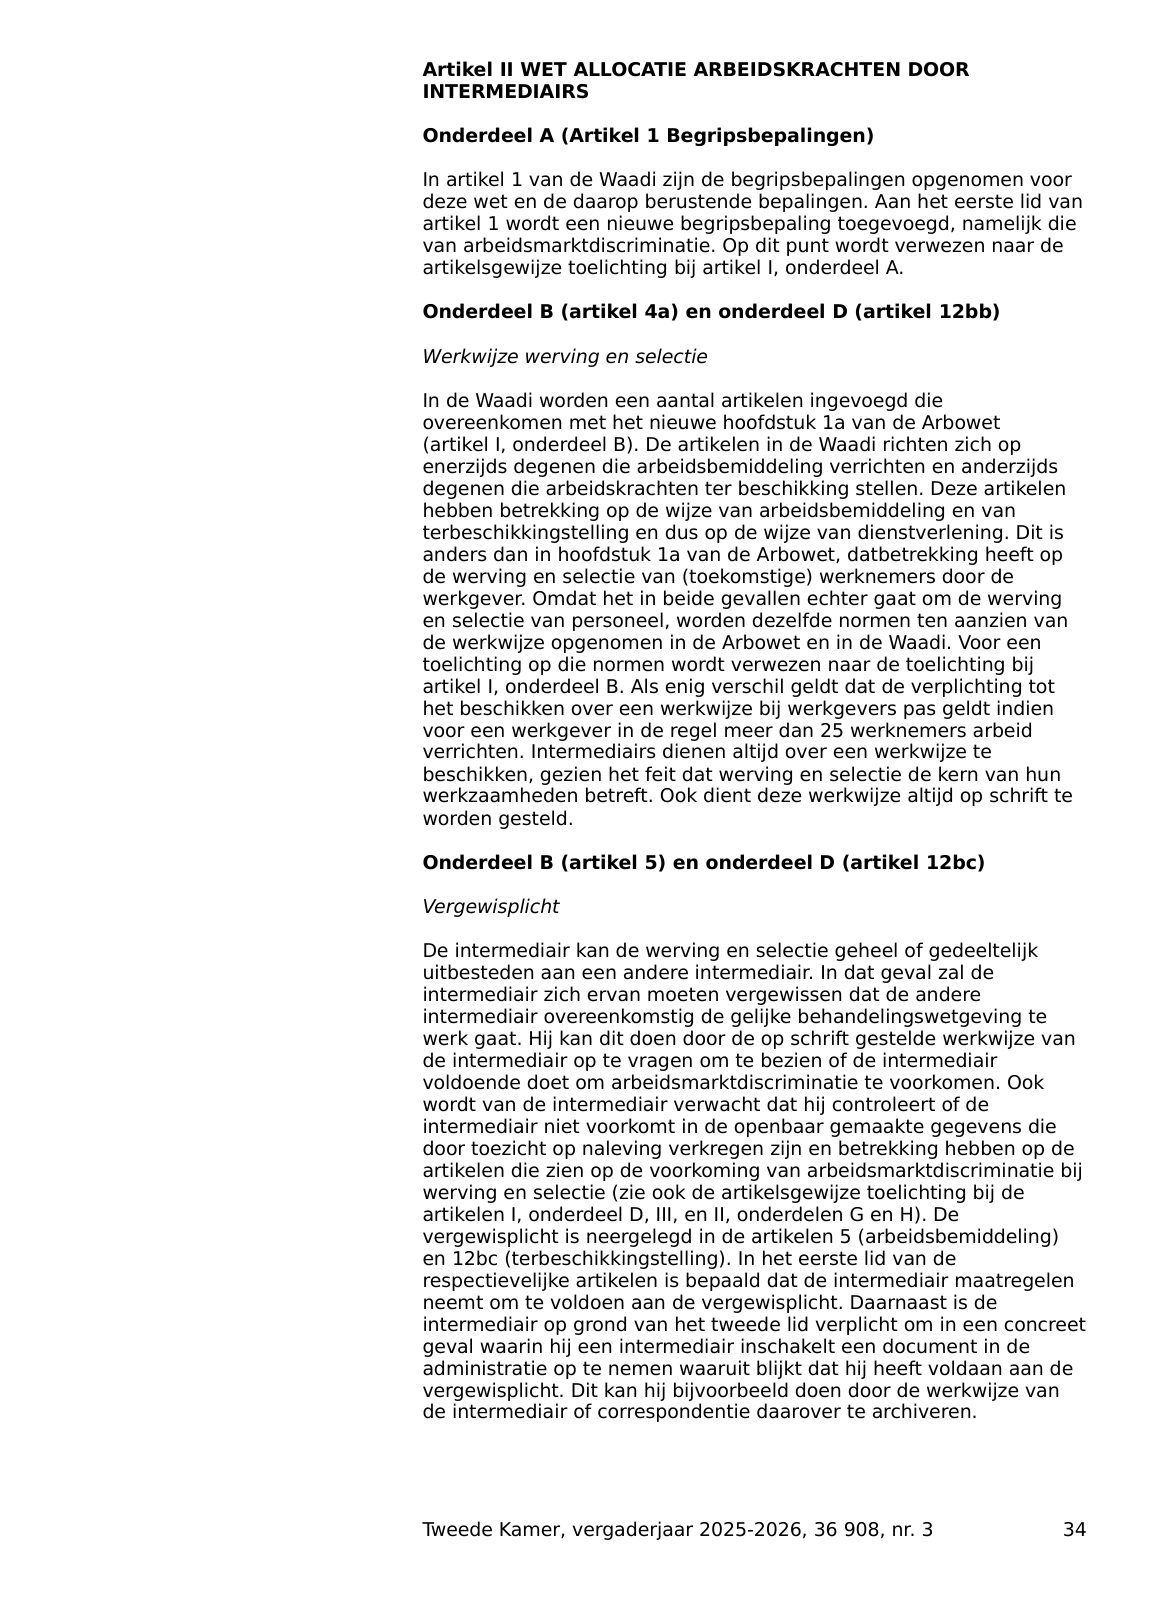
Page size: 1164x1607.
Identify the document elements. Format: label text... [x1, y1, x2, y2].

subtitle Onderdeel A (Artikel 1 Begripsbepalingen) [422, 125, 1087, 147]
text In artikel 1 van de Waadi zijn de begripsbepalingen opgenomen voor deze wet en de daarop berustende bepalingen. Aan het eerste lid van artikel 1 wordt een nieuwe begripsbepaling toegevoegd, namelijk die van arbeidsmarktdiscriminatie. Op dit punt wordt verwezen naar de artikelsgewijze toelichting bij artikel I, onderdeel A. [422, 169, 1087, 279]
text In de Waadi worden een aantal artikelen ingevoegd die overeenkomen met het nieuwe hoofdstuk 1a van de Arbowet (artikel I, onderdeel B). De artikelen in de Waadi richten zich op enerzijds degenen die arbeidsbemiddeling verrichten en anderzijds degenen die arbeidskrachten ter beschikking stellen. Deze artikelen hebben betrekking op de wijze van arbeidsbemiddeling en van terbeschikkingstelling en dus op de wijze van dienstverlening. Dit is anders dan in hoofdstuk 1a van de Arbowet, datbetrekking heeft op de werving en selectie van (toekomstige) werknemers door de werkgever. Omdat het in beide gevallen echter gaat om de werving en selectie van personeel, worden dezelfde normen ten aanzien van de werkwijze opgenomen in de Arbowet en in de Waadi. Voor een toelichting op die normen wordt verwezen naar de toelichting bij artikel I, onderdeel B. Als enig verschil geldt dat de verplichting tot het beschikken over een werkwijze bij werkgevers pas geldt indien voor een werkgever in de regel meer dan 25 werknemers arbeid verrichten. Intermediairs dienen altijd over een werkwijze te beschikken, gezien het feit dat werving en selectie de kern van hun werkzaamheden betreft. Ook dient deze werkwijze altijd op schrift te worden gesteld. [422, 390, 1087, 829]
subtitle Werkwijze werving en selectie [422, 346, 1087, 368]
subtitle Onderdeel B (artikel 4a) en onderdeel D (artikel 12bb) [422, 301, 1087, 323]
text De intermediair kan de werving en selectie geheel of gedeeltelijk uitbesteden aan een andere intermediair. In dat geval zal de intermediair zich ervan moeten vergewissen dat de andere intermediair overeenkomstig de gelijke behandelingswetgeving te werk gaat. Hij kan dit doen door de op schrift gestelde werkwijze van de intermediair op te vragen om te bezien of de intermediair voldoende doet om arbeidsmarktdiscriminatie te voorkomen. Ook wordt van de intermediair verwacht dat hij controleert of de intermediair niet voorkomt in de openbaar gemaakte gegevens die door toezicht op naleving verkregen zijn en betrekking hebben op de artikelen die zien op de voorkoming van arbeidsmarktdiscriminatie bij werving en selectie (zie ook de artikelsgewijze toelichting bij de artikelen I, onderdeel D, III, en II, onderdelen G en H). De vergewisplicht is neergelegd in de artikelen 5 (arbeidsbemiddeling) en 12bc (terbeschikkingstelling). In het eerste lid van de respectievelijke artikelen is bepaald dat de intermediair maatregelen neemt om te voldoen aan de vergewisplicht. Daarnaast is de intermediair op grond van het tweede lid verplicht om in een concreet geval waarin hij een intermediair inschakelt een document in de administratie op te nemen waaruit blijkt dat hij heeft voldaan aan de vergewisplicht. Dit kan hij bijvoorbeeld doen door de werkwijze van de intermediair of correspondentie daarover te archiveren. [422, 940, 1087, 1423]
subtitle Artikel II WET ALLOCATIE ARBEIDSKRACHTEN DOOR INTERMEDIAIRS [422, 59, 1087, 103]
subtitle Vergewisplicht [422, 896, 1087, 918]
subtitle Onderdeel B (artikel 5) en onderdeel D (artikel 12bc) [422, 852, 1087, 873]
